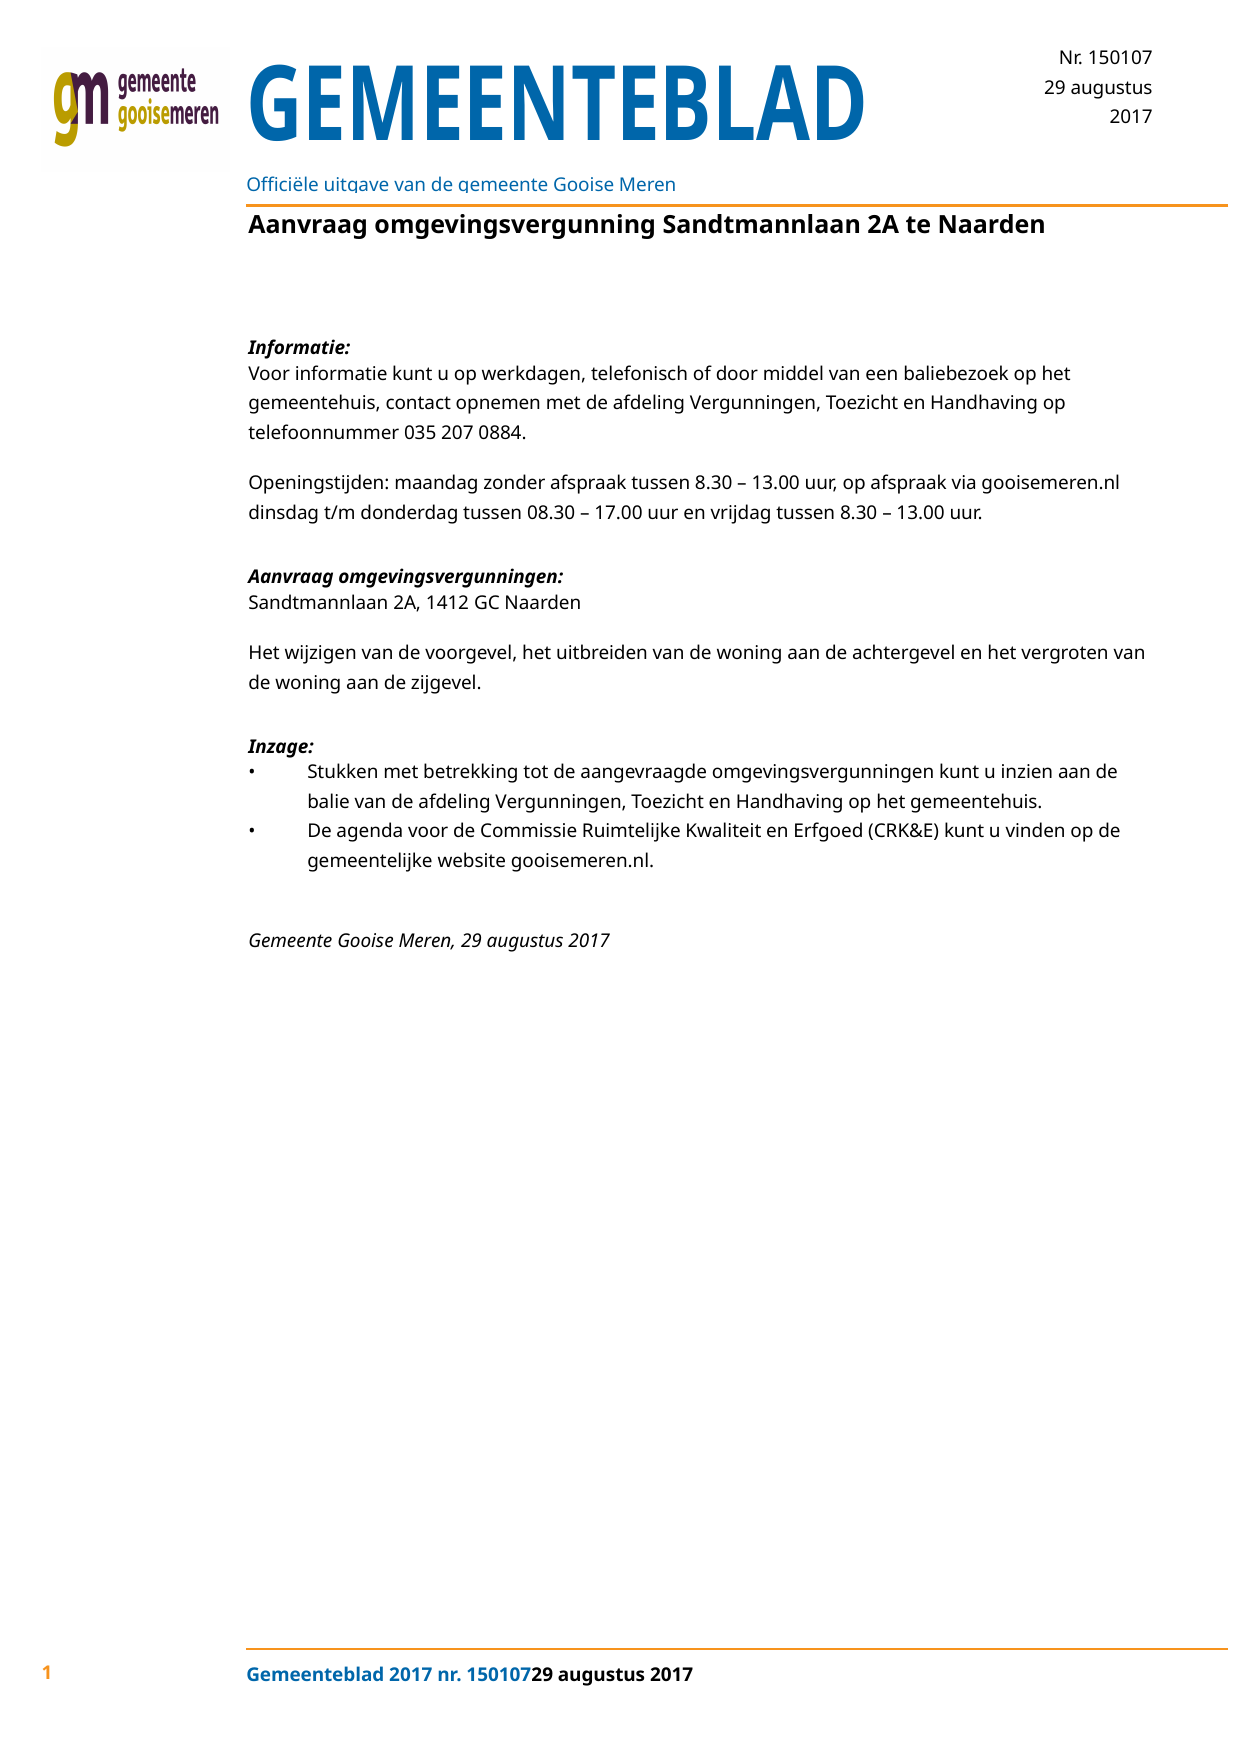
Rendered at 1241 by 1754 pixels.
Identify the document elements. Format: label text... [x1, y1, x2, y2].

text Openingstijden: maandag zonder afspraak tussen 8.30 – 13.00 uur, op afspraak via gooisemeren.nl dinsdag t/m donderdag tussen 08.30 – 17.00 uur en vrijdag tussen 8.30 – 13.00 uur. [248, 469, 1152, 525]
list Stukken met betrekking tot de aangevraagde omgevingsvergunningen kunt u inzien aan de balie van de afdeling Vergunningen, Toezicht en Handhaving op het gemeentehuis. [248, 758, 1152, 814]
text Informatie: [248, 334, 1152, 360]
text Het wijzigen van de voorgevel, het uitbreiden van de woning aan de achtergevel en het vergroten van de woning aan de zijgevel. [248, 639, 1152, 694]
text Voor informatie kunt u op werkdagen, telefonisch of door middel van een baliebezoek op het gemeentehuis, contact opnemen met de afdeling Vergunningen, Toezicht en Handhaving op telefoonnummer 035 207 0884. [248, 360, 1152, 445]
text Inzage: [248, 733, 1152, 758]
text Gemeente Gooise Meren, 29 augustus 2017 [248, 927, 1152, 953]
picture [41, 47, 231, 172]
list De agenda voor de Commissie Ruimtelijke Kwaliteit en Erfgoed (CRK&E) kunt u vinden op de gemeentelijke website gooisemeren.nl. [248, 818, 1152, 873]
text Sandtmannlaan 2A, 1412 GC Naarden [248, 589, 1152, 614]
text Aanvraag omgevingsvergunningen: [248, 563, 1152, 589]
text Aanvraag omgevingsvergunning Sandtmannlaan 2A te Naarden [248, 207, 1152, 241]
